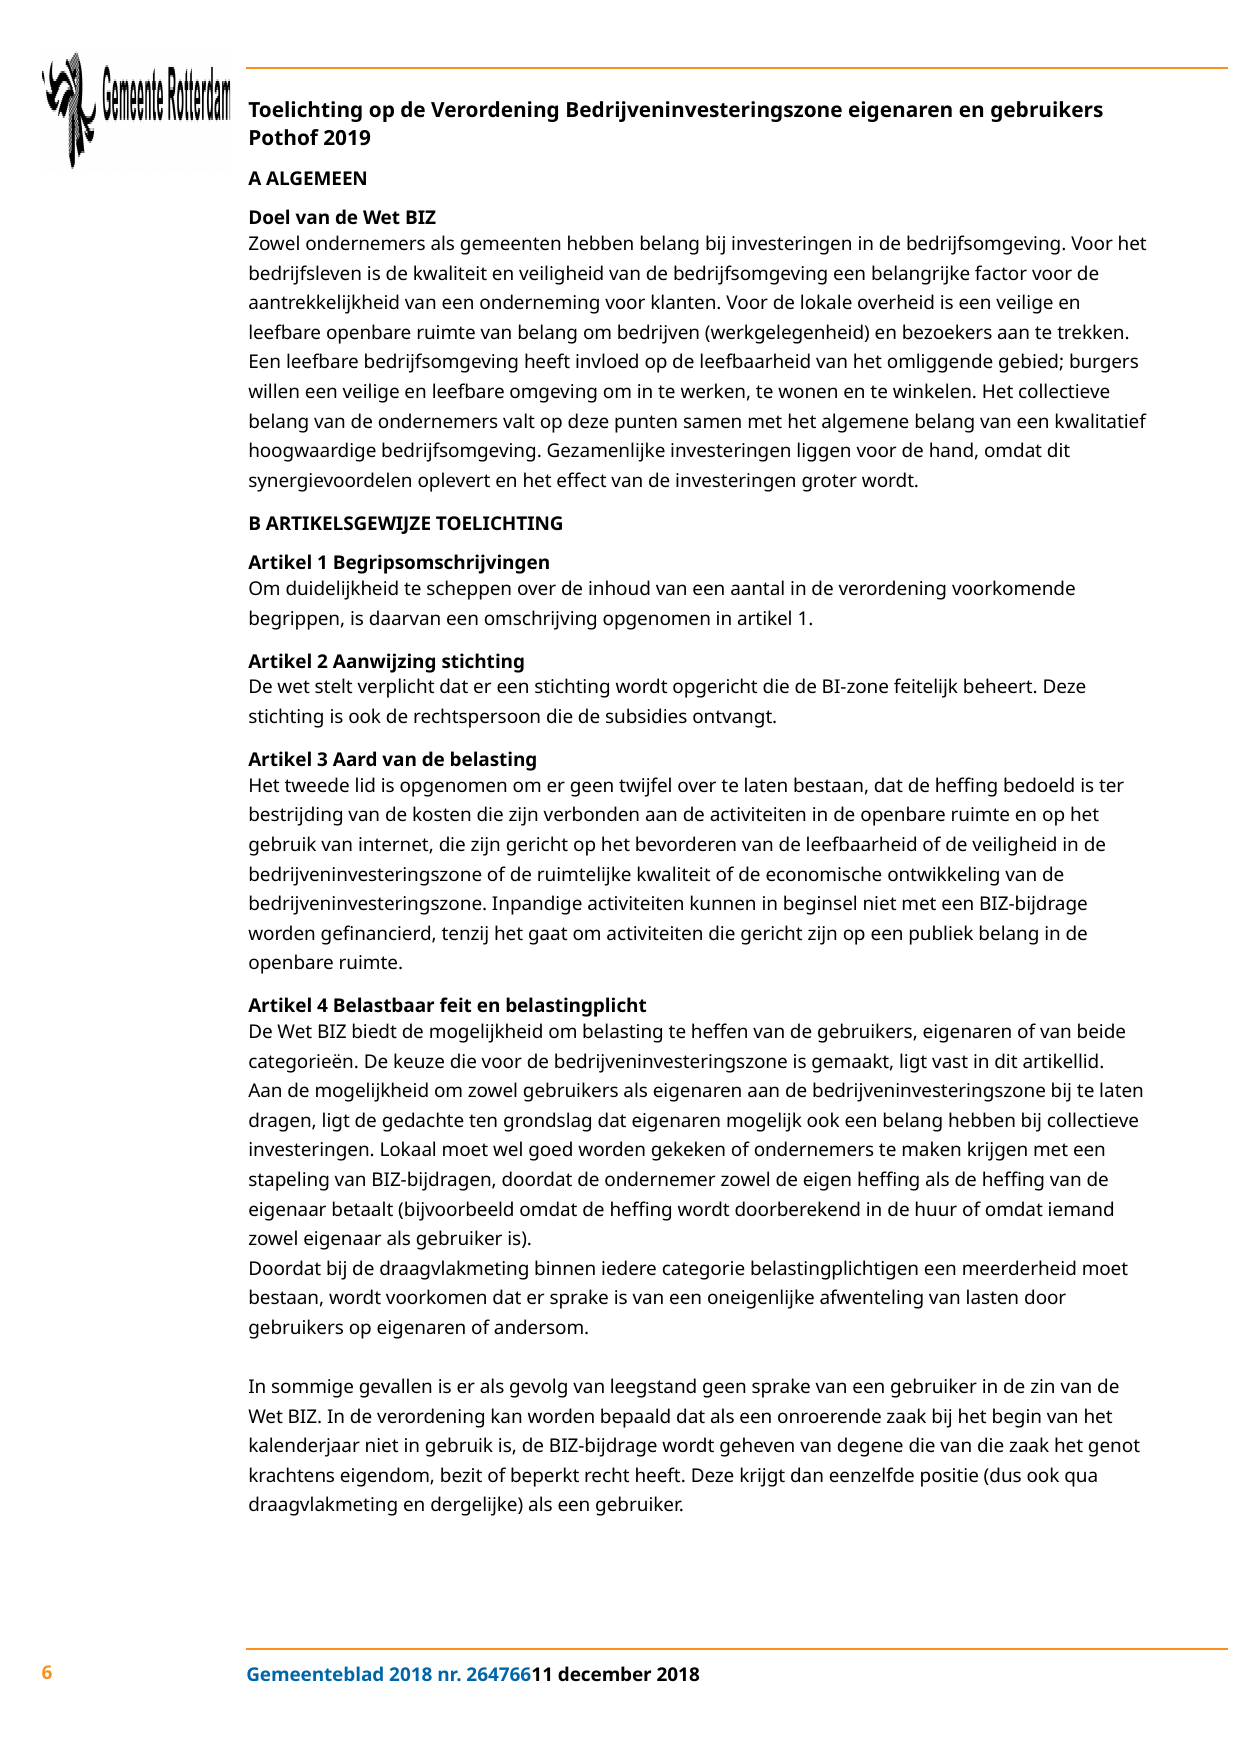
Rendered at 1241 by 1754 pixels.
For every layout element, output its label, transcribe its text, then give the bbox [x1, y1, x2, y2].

text In sommige gevallen is er als gevolg van leegstand geen sprake van een gebruiker in de zin van de Wet BIZ. In de verordening kan worden bepaald dat als een onroerende zaak bij het begin van het kalenderjaar niet in gebruik is, de BIZ-bijdrage wordt geheven van degene die van die zaak het genot krachtens eigendom, bezit of beperkt recht heeft. Deze krijgt dan eenzelfde positie (dus ook qua draagvlakmeting en dergelijke) als een gebruiker. [248, 1373, 1152, 1517]
text Artikel 1 Begripsomschrijvingen [248, 549, 1152, 575]
text De Wet BIZ biedt de mogelijkheid om belasting te heffen van de gebruikers, eigenaren of van beide categorieën. De keuze die voor de bedrijveninvesteringszone is gemaakt, ligt vast in dit artikellid. [248, 1018, 1152, 1074]
text Het tweede lid is opgenomen om er geen twijfel over te laten bestaan, dat de heffing bedoeld is ter bestrijding van de kosten die zijn verbonden aan de activiteiten in de openbare ruimte en op het gebruik van internet, die zijn gericht op het bevorderen van de leefbaarheid of de veiligheid in de bedrijveninvesteringszone of de ruimtelijke kwaliteit of de economische ontwikkeling van de bedrijveninvesteringszone. Inpandige activiteiten kunnen in beginsel niet met een BIZ-bijdrage worden gefinancierd, tenzij het gaat om activiteiten die gericht zijn op een publiek belang in de openbare ruimte. [248, 772, 1152, 975]
picture [41, 47, 231, 172]
text Aan de mogelijkheid om zowel gebruikers als eigenaren aan de bedrijveninvesteringszone bij te laten dragen, ligt de gedachte ten grondslag dat eigenaren mogelijk ook een belang hebben bij collectieve investeringen. Lokaal moet wel goed worden gekeken of ondernemers te maken krijgen met een stapeling van BIZ-bijdragen, doordat de ondernemer zowel de eigen heffing als de heffing van de eigenaar betaalt (bijvoorbeeld omdat de heffing wordt doorberekend in de huur of omdat iemand zowel eigenaar als gebruiker is). [248, 1077, 1152, 1251]
text Artikel 3 Aard van de belasting [248, 746, 1152, 772]
text Zowel ondernemers als gemeenten hebben belang bij investeringen in de bedrijfsomgeving. Voor het bedrijfsleven is de kwaliteit en veiligheid van de bedrijfsomgeving een belangrijke factor voor de aantrekkelijkheid van een onderneming voor klanten. Voor de lokale overheid is een veilige en leefbare openbare ruimte van belang om bedrijven (werkgelegenheid) en bezoekers aan te trekken. Een leefbare bedrijfsomgeving heeft invloed op de leefbaarheid van het omliggende gebied; burgers willen een veilige en leefbare omgeving om in te werken, te wonen en te winkelen. Het collectieve belang van de ondernemers valt op deze punten samen met het algemene belang van een kwalitatief hoogwaardige bedrijfsomgeving. Gezamenlijke investeringen liggen voor de hand, omdat dit synergievoordelen oplevert en het effect van de investeringen groter wordt. [248, 230, 1152, 493]
text Toelichting op de Verordening Bedrijveninvesteringszone eigenaren en gebruikers Pothof 2019 [248, 95, 1152, 152]
text Artikel 4 Belastbaar feit en belastingplicht [248, 993, 1152, 1018]
text A ALGEMEEN [248, 165, 1152, 191]
text Doordat bij de draagvlakmeting binnen iedere categorie belastingplichtigen een meerderheid moet bestaan, wordt voorkomen dat er sprake is van een oneigenlijke afwenteling van lasten door gebruikers op eigenaren of andersom. [248, 1255, 1152, 1340]
text De wet stelt verplicht dat er een stichting wordt opgericht die de BI-zone feitelijk beheert. Deze stichting is ook de rechtspersoon die de subsidies ontvangt. [248, 673, 1152, 729]
text B ARTIKELSGEWIJZE TOELICHTING [248, 510, 1152, 536]
text Artikel 2 Aanwijzing stichting [248, 648, 1152, 673]
text Doel van de Wet BIZ [248, 204, 1152, 230]
text Om duidelijkheid te scheppen over de inhoud van een aantal in de verordening voorkomende begrippen, is daarvan een omschrijving opgenomen in artikel 1. [248, 575, 1152, 630]
